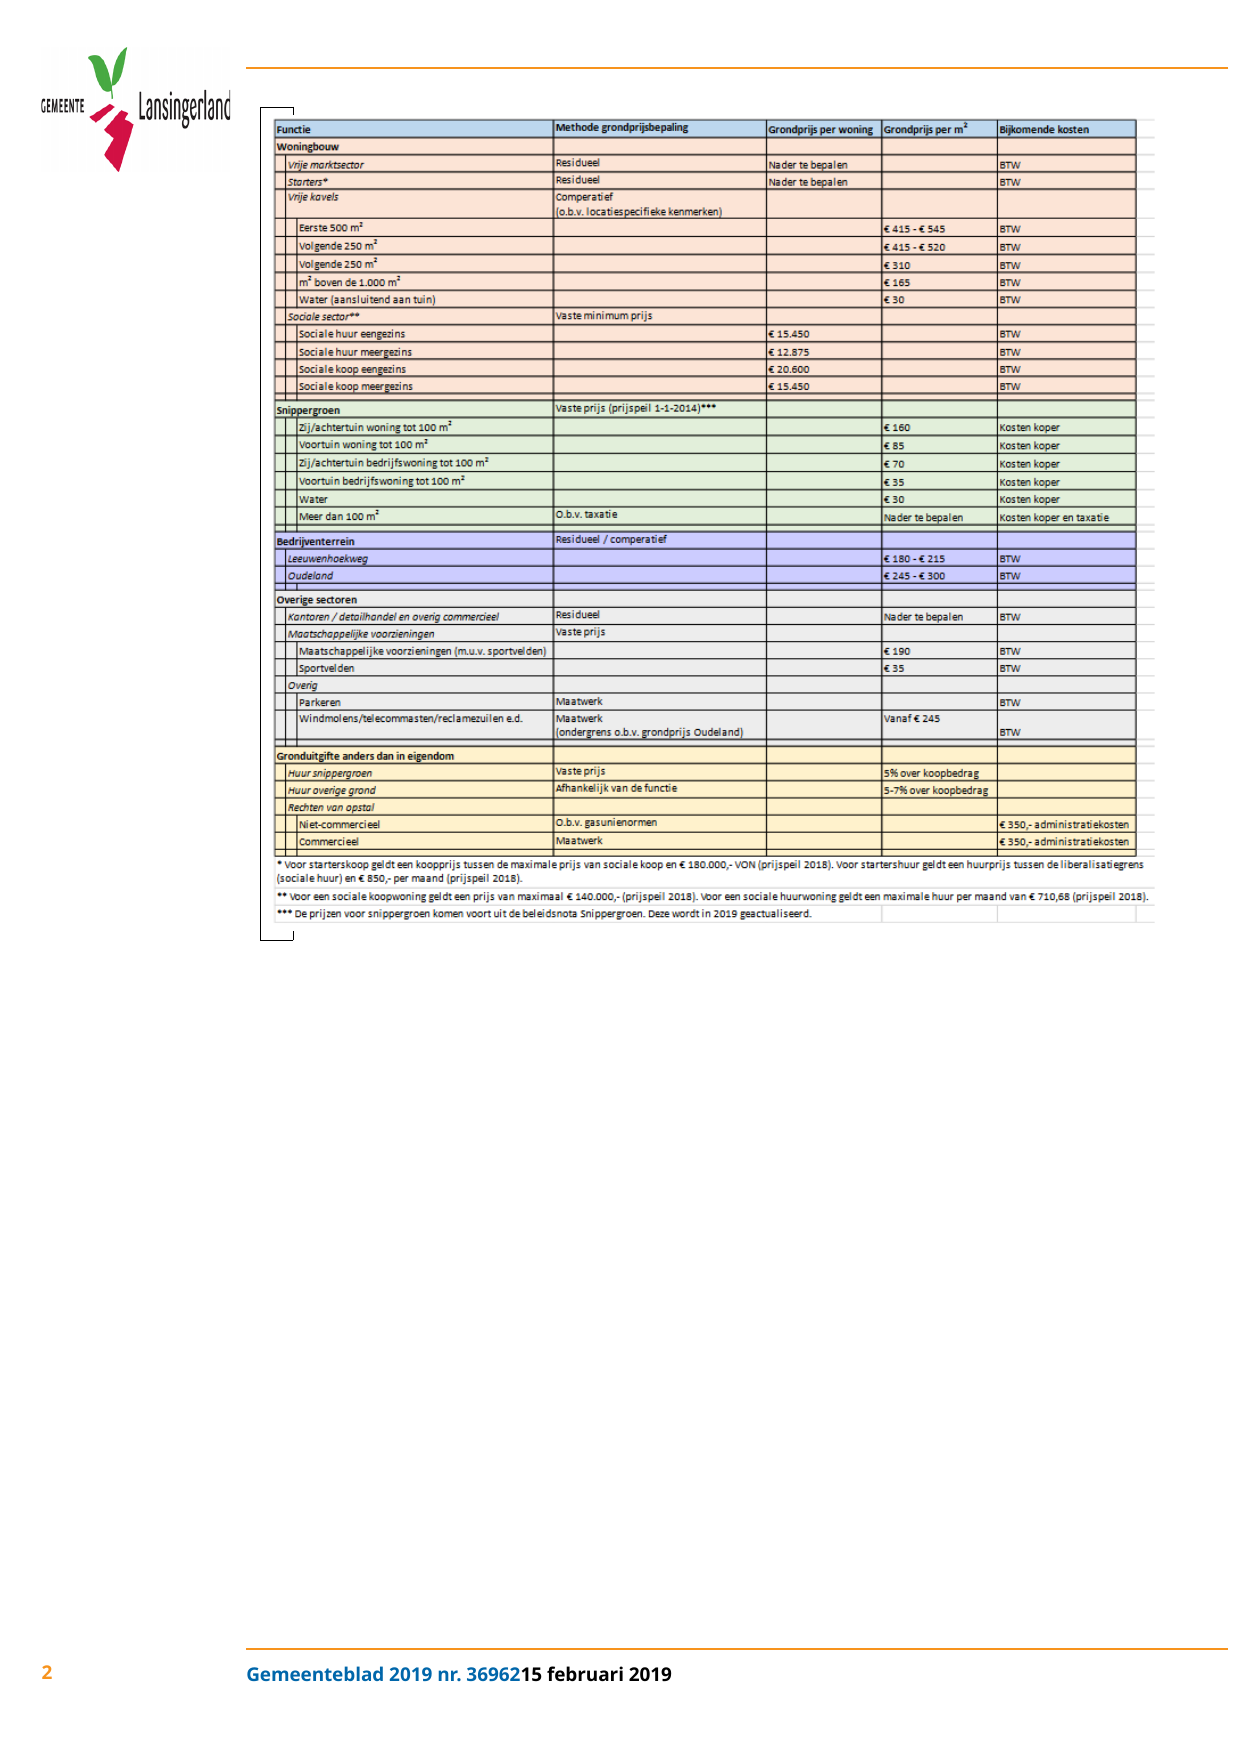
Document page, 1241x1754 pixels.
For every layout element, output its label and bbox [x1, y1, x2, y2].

picture [268, 115, 1155, 931]
picture [41, 47, 231, 172]
